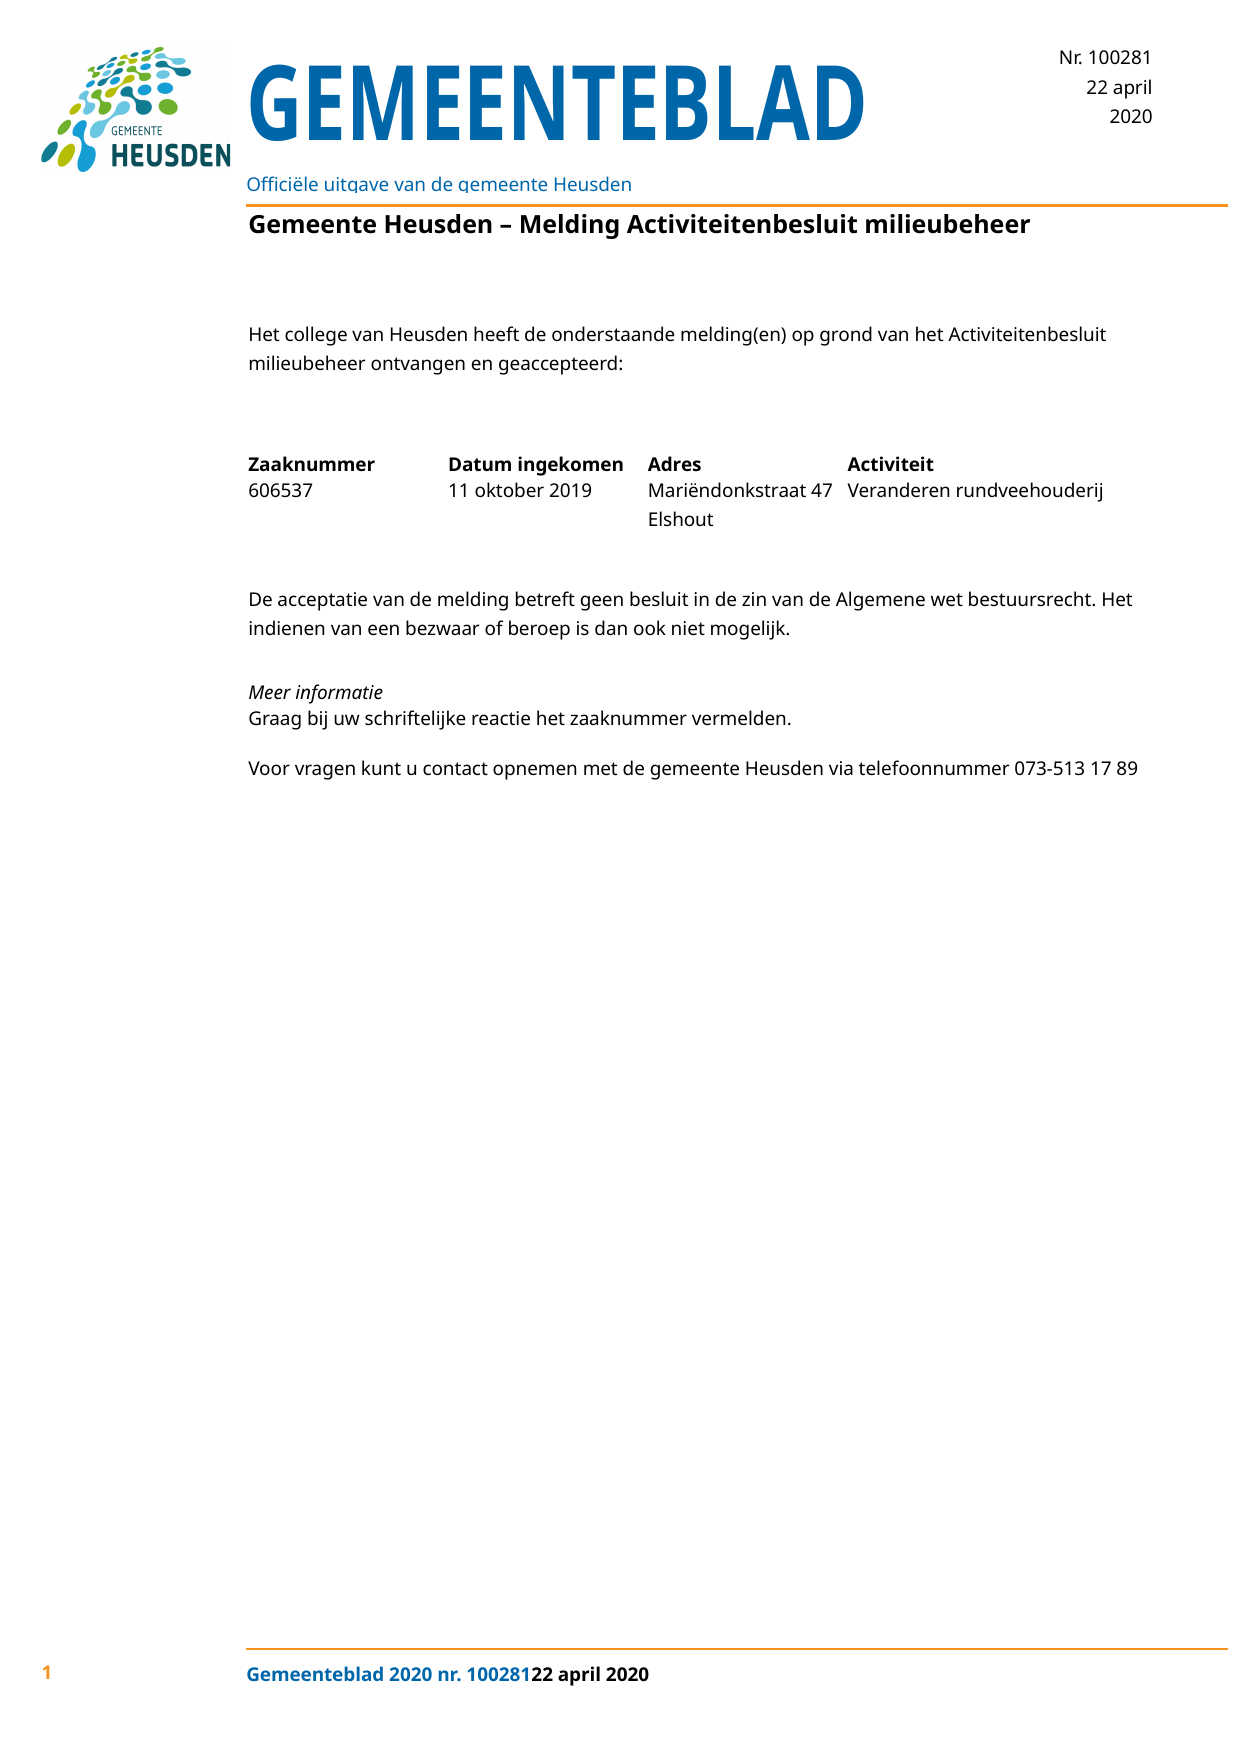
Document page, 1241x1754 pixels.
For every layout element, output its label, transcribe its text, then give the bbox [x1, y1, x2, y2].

picture [41, 47, 231, 172]
text Meer informatie [248, 679, 1152, 705]
table_cell Mariëndonkstraat 47 Elshout [648, 477, 847, 532]
text De acceptatie van de melding betreft geen besluit in de zin van de Algemene wet bestuursrecht. Het indienen van een bezwaar of beroep is dan ook niet mogelijk. [248, 586, 1152, 641]
text Gemeente Heusden – Melding Activiteitenbesluit milieubeheer [248, 207, 1152, 241]
table_cell 11 oktober 2019 [448, 477, 648, 532]
table_header Adres [648, 451, 847, 477]
table_header Datum ingekomen [448, 451, 648, 477]
table_cell Veranderen rundveehouderij [848, 477, 1152, 532]
table_header Zaaknummer [248, 451, 448, 477]
table_cell 606537 [248, 477, 448, 532]
text Graag bij uw schriftelijke reactie het zaaknummer vermelden. [248, 705, 1152, 731]
text Voor vragen kunt u contact opnemen met de gemeente Heusden via telefoonnummer 073-513 17 89 [248, 756, 1152, 781]
text Het college van Heusden heeft de onderstaande melding(en) op grond van het Activiteitenbesluit milieubeheer ontvangen en geaccepteerd: [248, 321, 1152, 376]
table_header Activiteit [848, 451, 1152, 477]
